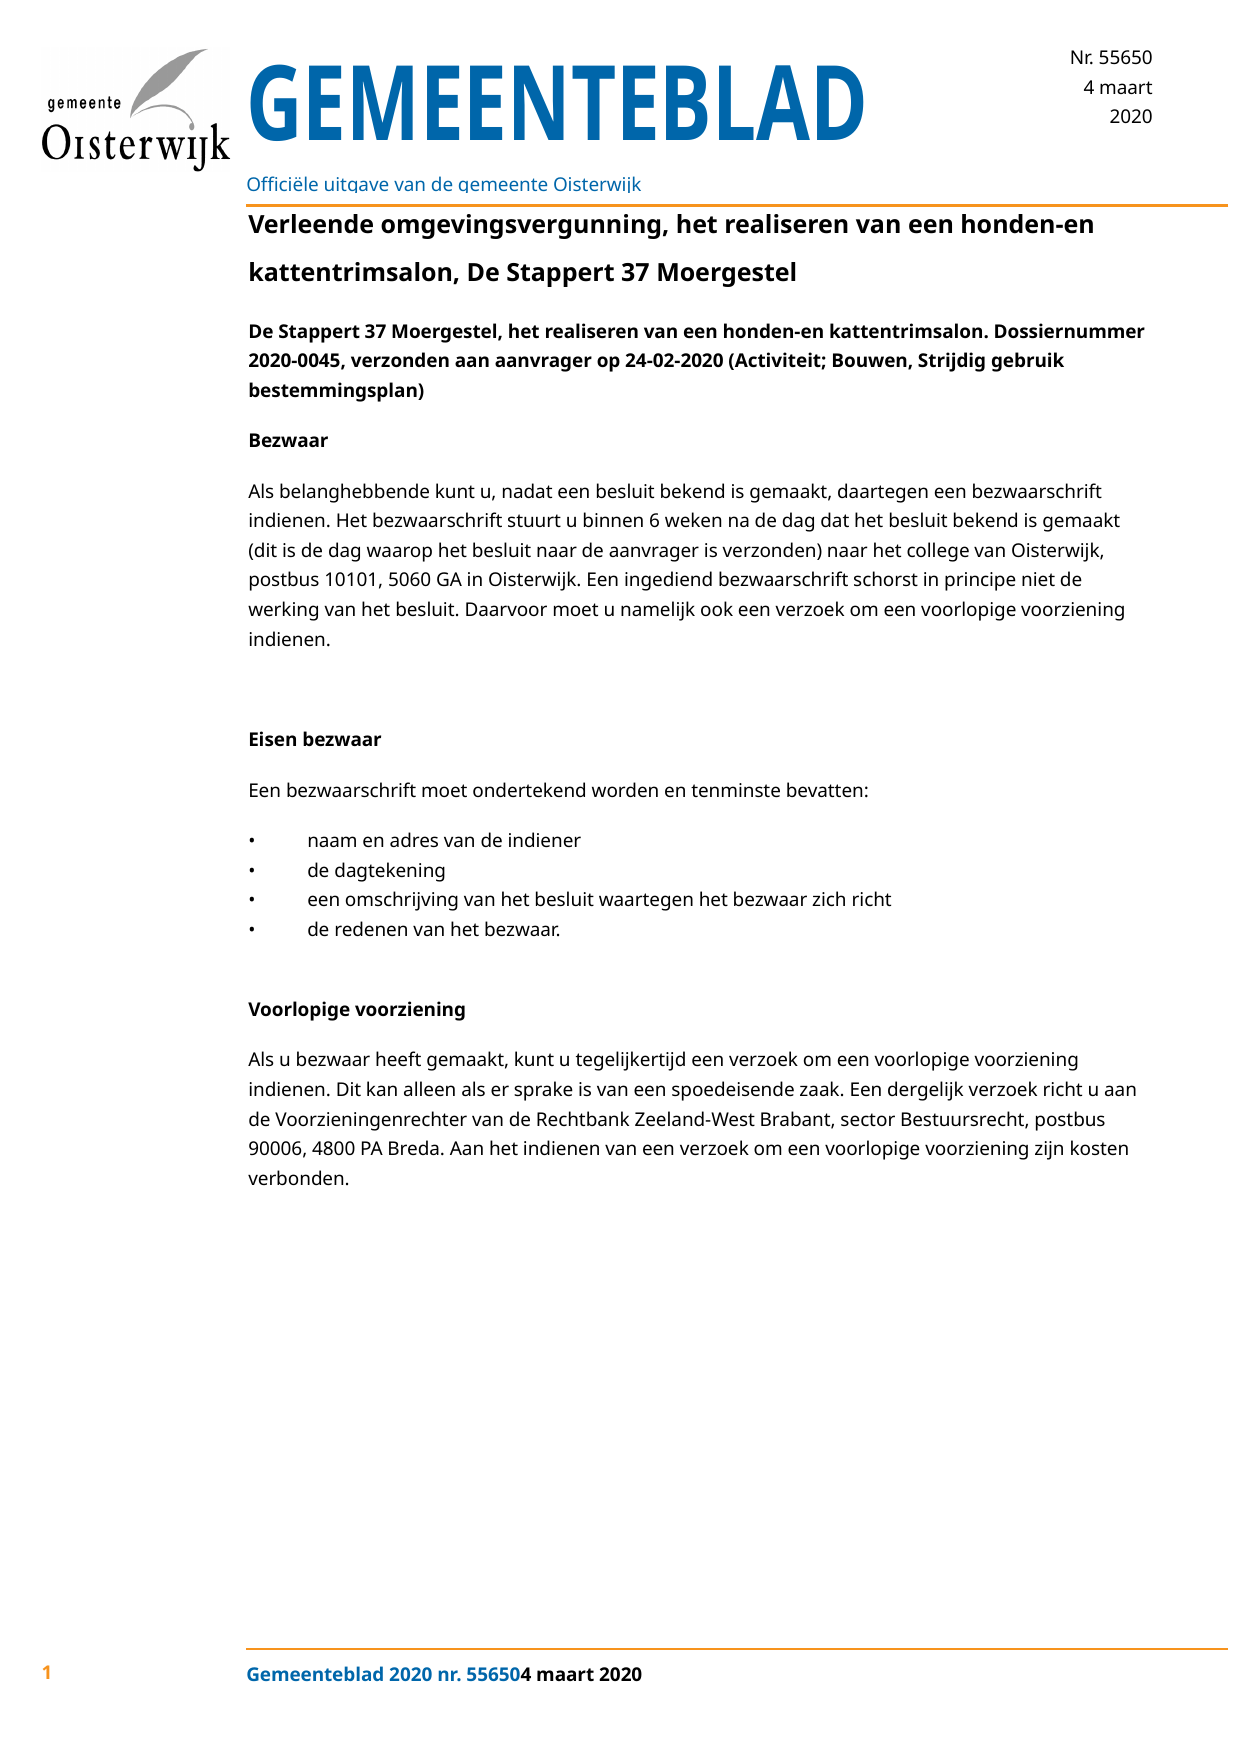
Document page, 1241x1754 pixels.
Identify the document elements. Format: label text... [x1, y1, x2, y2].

picture [41, 47, 231, 172]
text Als belanghebbende kunt u, nadat een besluit bekend is gemaakt, daartegen een bezwaarschrift indienen. Het bezwaarschrift stuurt u binnen 6 weken na de dag dat het besluit bekend is gemaakt (dit is de dag waarop het besluit naar de aanvrager is verzonden) naar het college van Oisterwijk, postbus 10101, 5060 GA in Oisterwijk. Een ingediend bezwaarschrift schorst in principe niet de werking van het besluit. Daarvoor moet u namelijk ook een verzoek om een voorlopige voorziening indienen. [248, 478, 1152, 652]
list de redenen van het bezwaar. [248, 916, 1152, 942]
text Voorlopige voorziening [248, 996, 1152, 1022]
text Een bezwaarschrift moet ondertekend worden en tenminste bevatten: [248, 777, 1152, 803]
text Als u bezwaar heeft gemaakt, kunt u tegelijkertijd een verzoek om een voorlopige voorziening indienen. Dit kan alleen als er sprake is van een spoedeisende zaak. Een dergelijk verzoek richt u aan de Voorzieningenrechter van de Rechtbank Zeeland-West Brabant, sector Bestuursrecht, postbus 90006, 4800 PA Breda. Aan het indienen van een verzoek om een voorlopige voorziening zijn kosten verbonden. [248, 1047, 1152, 1191]
list een omschrijving van het besluit waartegen het bezwaar zich richt [248, 887, 1152, 912]
list naam en adres van de indiener [248, 827, 1152, 853]
list de dagtekening [248, 857, 1152, 883]
text Bezwaar [248, 427, 1152, 453]
text Eisen bezwaar [248, 727, 1152, 752]
text Verleende omgevingsvergunning, het realiseren van een honden-en kattentrimsalon, De Stappert 37 Moergestel [248, 207, 1152, 288]
text De Stappert 37 Moergestel, het realiseren van een honden-en kattentrimsalon. Dossiernummer 2020-0045, verzonden aan aanvrager op 24-02-2020 (Activiteit; Bouwen, Strijdig gebruik bestemmingsplan) [248, 318, 1152, 403]
